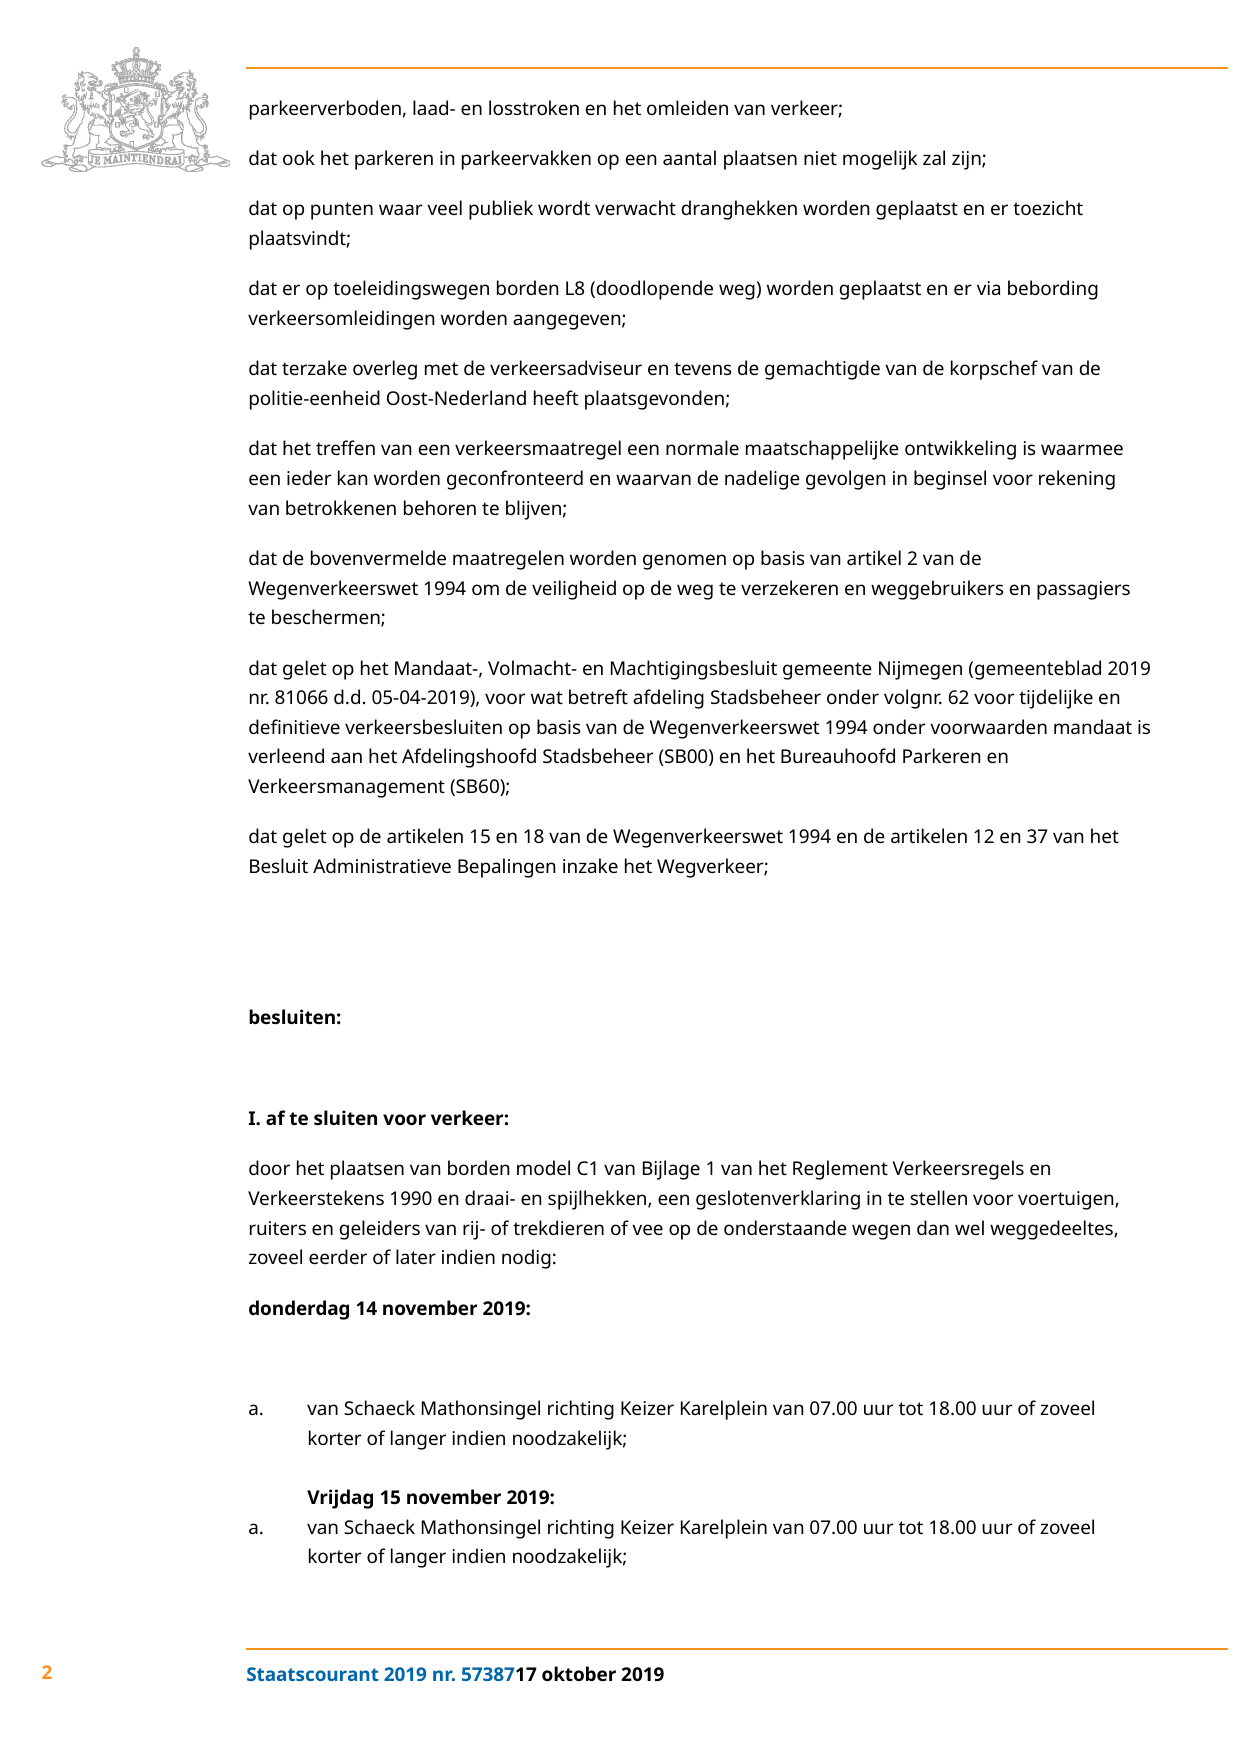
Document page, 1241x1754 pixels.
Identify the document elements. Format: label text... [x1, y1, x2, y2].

list van Schaeck Mathonsingel richting Keizer Karelplein van 07.00 uur tot 18.00 uur of zoveel korter of langer indien noodzakelijk; [248, 1514, 1152, 1569]
list van Schaeck Mathonsingel richting Keizer Karelplein van 07.00 uur tot 18.00 uur of zoveel korter of langer indien noodzakelijk; [248, 1396, 1152, 1451]
list Vrijdag 15 november 2019: [248, 1484, 1152, 1510]
text dat gelet op het Mandaat-, Volmacht- en Machtigingsbesluit gemeente Nijmegen (gemeenteblad 2019 nr. 81066 d.d. 05-04-2019), voor wat betreft afdeling Stadsbeheer onder volgnr. 62 voor tijdelijke en definitieve verkeersbesluiten op basis van de Wegenverkeerswet 1994 onder voorwaarden mandaat is verleend aan het Afdelingshoofd Stadsbeheer (SB00) en het Bureauhoofd Parkeren en Verkeersmanagement (SB60); [248, 655, 1152, 799]
text dat het treffen van een verkeersmaatregel een normale maatschappelijke ontwikkeling is waarmee een ieder kan worden geconfronteerd en waarvan de nadelige gevolgen in beginsel voor rekening van betrokkenen behoren te blijven; [248, 436, 1152, 521]
text I. af te sluiten voor verkeer: [248, 1105, 1152, 1131]
text besluiten: [248, 1004, 1152, 1030]
text dat op punten waar veel publiek wordt verwacht dranghekken worden geplaatst en er toezicht plaatsvindt; [248, 196, 1152, 251]
text parkeerverboden, laad- en losstroken en het omleiden van verkeer; [248, 95, 1152, 121]
text dat gelet op de artikelen 15 en 18 van de Wegenverkeerswet 1994 en de artikelen 12 en 37 van het Besluit Administratieve Bepalingen inzake het Wegverkeer; [248, 823, 1152, 879]
text door het plaatsen van borden model C1 van Bijlage 1 van het Reglement Verkeersregels en Verkeerstekens 1990 en draai- en spijlhekken, een geslotenverklaring in te stellen voor voertuigen, ruiters en geleiders van rij- of trekdieren of vee op de onderstaande wegen dan wel weggedeeltes, zoveel eerder of later indien nodig: [248, 1156, 1152, 1270]
text donderdag 14 november 2019: [248, 1295, 1152, 1321]
text dat er op toeleidingswegen borden L8 (doodlopende weg) worden geplaatst en er via bebording verkeersomleidingen worden aangegeven; [248, 276, 1152, 331]
picture [41, 47, 231, 172]
text dat de bovenvermelde maatregelen worden genomen op basis van artikel 2 van de Wegenverkeerswet 1994 om de veiligheid op de weg te verzekeren en weggebruikers en passagiers te beschermen; [248, 545, 1152, 630]
text dat terzake overleg met de verkeersadviseur en tevens de gemachtigde van de korpschef van de politie-eenheid Oost-Nederland heeft plaatsgevonden; [248, 356, 1152, 411]
text dat ook het parkeren in parkeervakken op een aantal plaatsen niet mogelijk zal zijn; [248, 145, 1152, 171]
